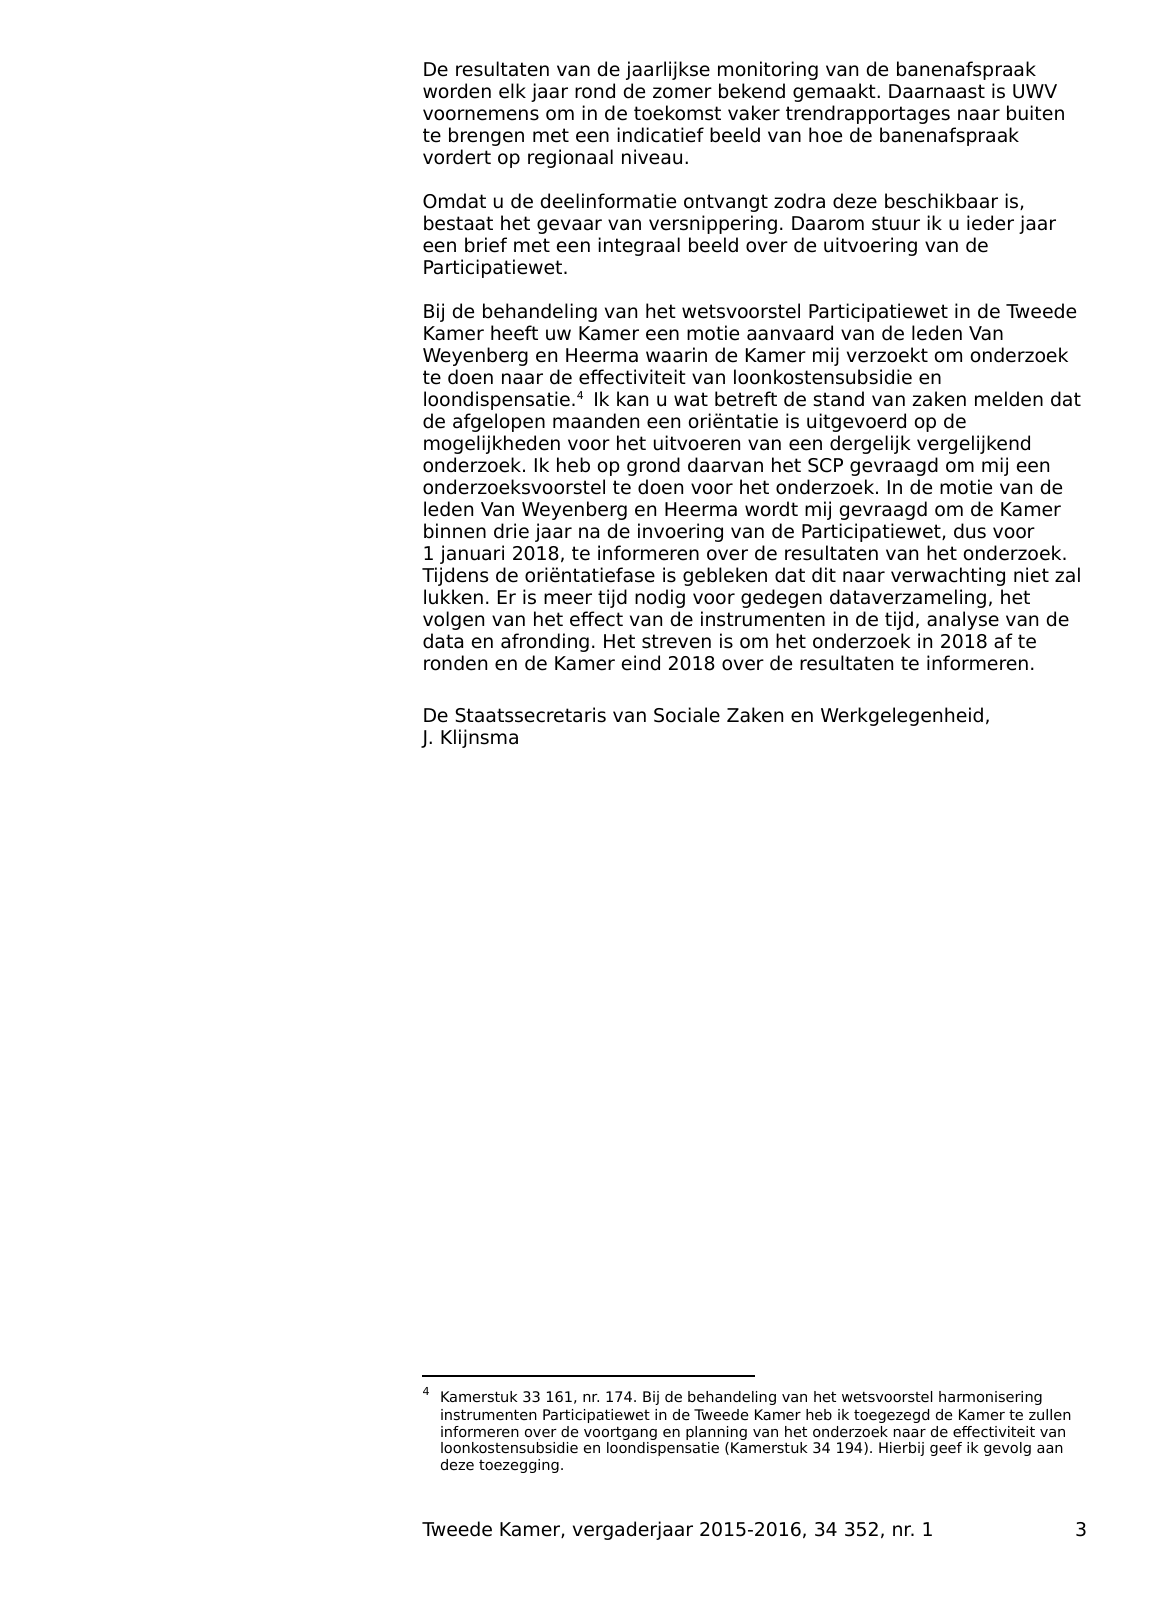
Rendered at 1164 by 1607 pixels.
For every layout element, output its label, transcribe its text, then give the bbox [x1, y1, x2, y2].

text De resultaten van de jaarlijkse monitoring van de banenafspraak worden elk jaar rond de zomer bekend gemaakt. Daarnaast is UWV voornemens om in de toekomst vaker trendrapportages naar buiten te brengen met een indicatief beeld van hoe de banenafspraak vordert op regionaal niveau. [422, 59, 1087, 169]
text Kamerstuk 33 161, nr. 174. Bij de behandeling van het wetsvoorstel harmonisering instrumenten Participatiewet in de Tweede Kamer heb ik toegezegd de Kamer te zullen informeren over de voortgang en planning van het onderzoek naar de effectiviteit van loonkostensubsidie en loondispensatie (Kamerstuk 34 194). Hierbij geef ik gevolg aan deze toezegging. [422, 1385, 1087, 1474]
text Bij de behandeling van het wetsvoorstel Participatiewet in de Tweede Kamer heeft uw Kamer een motie aanvaard van de leden Van Weyenberg en Heerma waarin de Kamer mij verzoekt om onderzoek te doen naar de effectiviteit van loonkostensubsidie en loondispensatie. Ik kan u wat betreft de stand van zaken melden dat de afgelopen maanden een oriëntatie is uitgevoerd op de mogelijkheden voor het uitvoeren van een dergelijk vergelijkend onderzoek. Ik heb op grond daarvan het SCP gevraagd om mij een onderzoeksvoorstel te doen voor het onderzoek. In de motie van de leden Van Weyenberg en Heerma wordt mij gevraagd om de Kamer binnen drie jaar na de invoering van de Participatiewet, dus voor 1 januari 2018, te informeren over de resultaten van het onderzoek. Tijdens de oriëntatiefase is gebleken dat dit naar verwachting niet zal lukken. Er is meer tijd nodig voor gedegen dataverzameling, het volgen van het effect van de instrumenten in de tijd, analyse van de data en afronding. Het streven is om het onderzoek in 2018 af te ronden en de Kamer eind 2018 over de resultaten te informeren. [422, 301, 1087, 675]
text De Staatssecretaris van Sociale Zaken en Werkgelegenheid, J. Klijnsma [422, 705, 1087, 749]
text Omdat u de deelinformatie ontvangt zodra deze beschikbaar is, bestaat het gevaar van versnippering. Daarom stuur ik u ieder jaar een brief met een integraal beeld over de uitvoering van de Participatiewet. [422, 191, 1087, 279]
